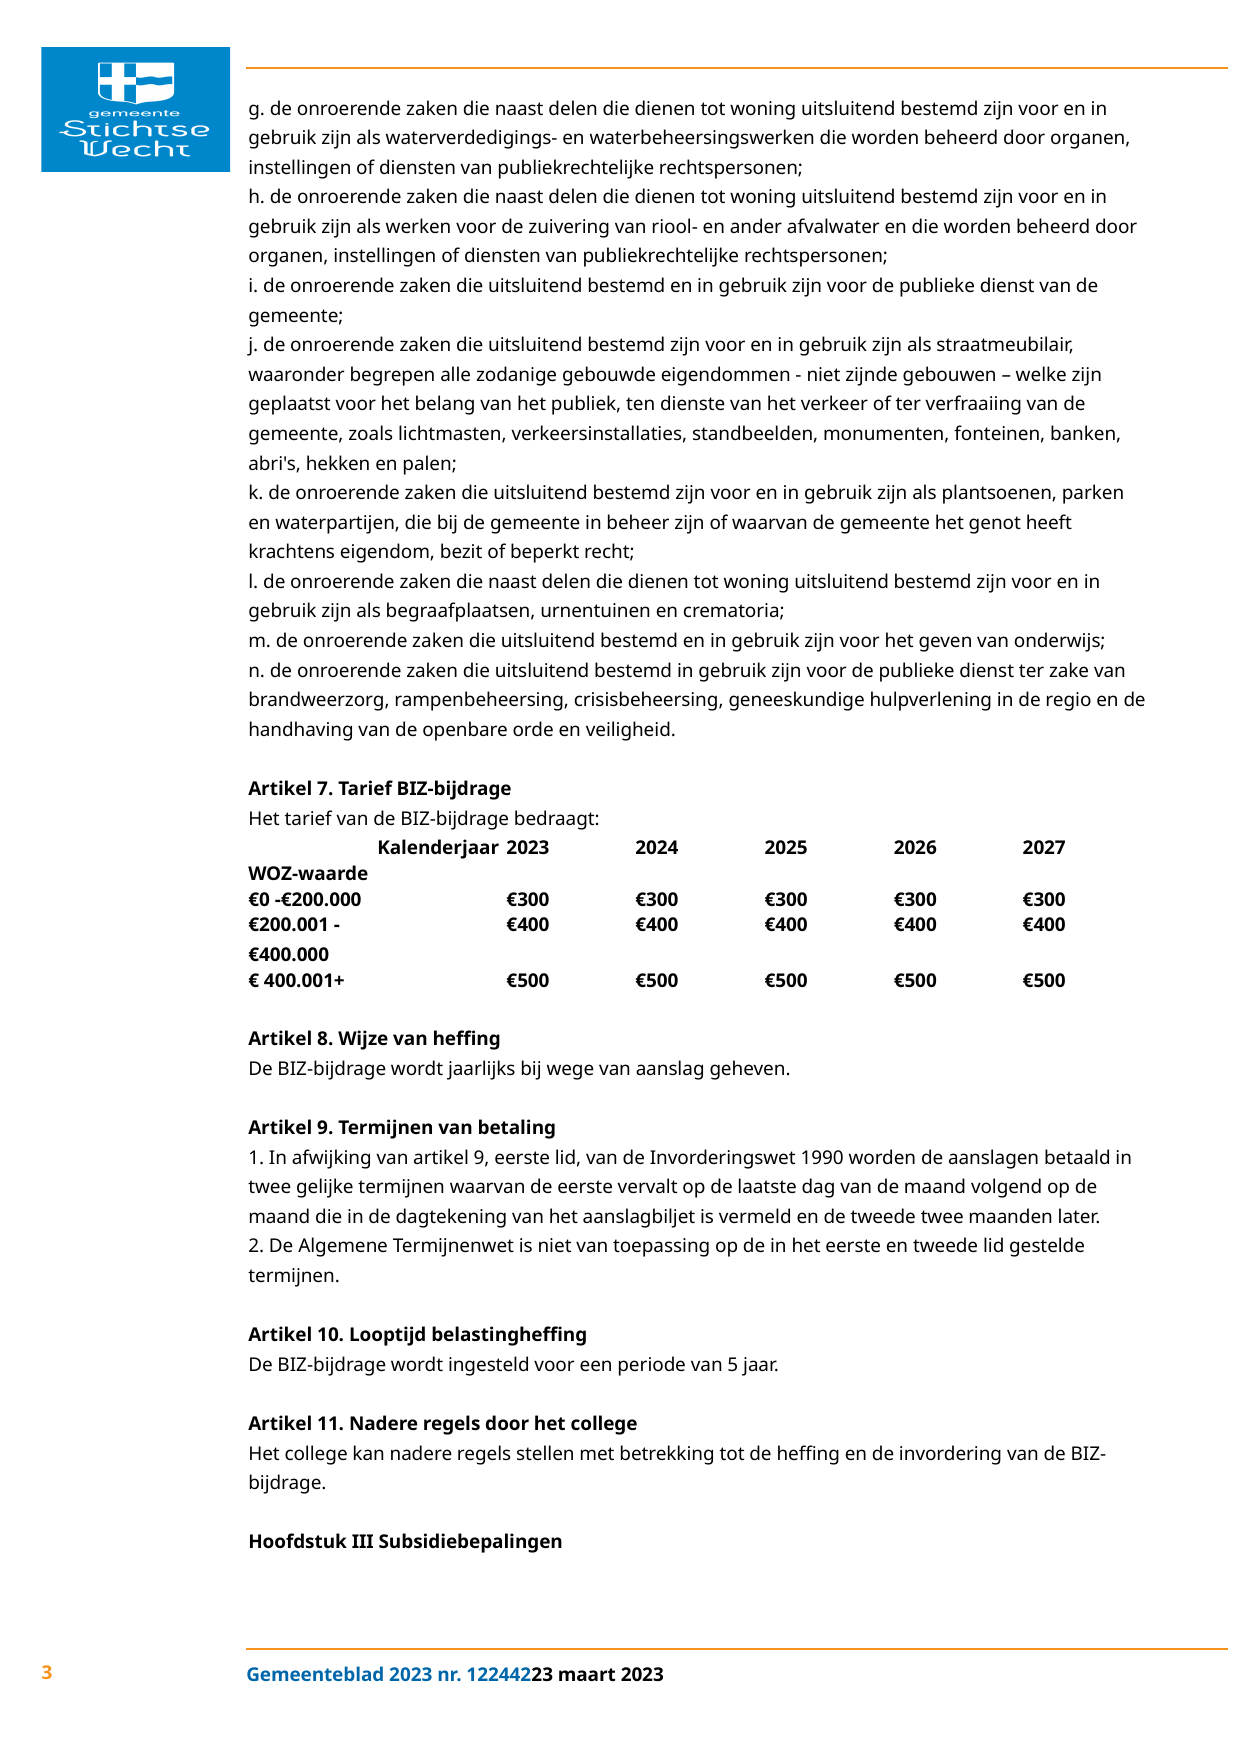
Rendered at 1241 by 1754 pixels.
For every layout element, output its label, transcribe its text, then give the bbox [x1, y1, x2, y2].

text Artikel 11. Nadere regels door het college [248, 1410, 1152, 1436]
table_cell [377, 860, 506, 886]
text n. de onroerende zaken die uitsluitend bestemd in gebruik zijn voor de publieke dienst ter zake van brandweerzorg, rampenbeheersing, crisisbeheersing, geneeskundige hulpverlening in de regio en de handhaving van de openbare orde en veiligheid. [248, 657, 1152, 742]
text m. de onroerende zaken die uitsluitend bestemd en in gebruik zijn voor het geven van onderwijs; [248, 627, 1152, 653]
table_cell €200.001 - €400.000 [248, 912, 377, 967]
table_cell €300 [764, 886, 893, 912]
table_header 2026 [894, 835, 1022, 860]
table_header 2025 [764, 835, 893, 860]
text Artikel 10. Looptijd belastingheffing [248, 1321, 1152, 1347]
text Het tarief van de BIZ-bijdrage bedraagt: [248, 805, 1152, 831]
table_cell €300 [1023, 886, 1152, 912]
table_header Kalenderjaar [377, 835, 506, 860]
text h. de onroerende zaken die naast delen die dienen tot woning uitsluitend bestemd zijn voor en in gebruik zijn als werken voor de zuivering van riool- en ander afvalwater en die worden beheerd door organen, instellingen of diensten van publiekrechtelijke rechtspersonen; [248, 183, 1152, 268]
table_cell €500 [506, 967, 635, 993]
table_cell [377, 886, 506, 912]
table_cell €300 [635, 886, 764, 912]
text Artikel 9. Termijnen van betaling [248, 1114, 1152, 1140]
table_cell €500 [635, 967, 764, 993]
table_cell €300 [894, 886, 1022, 912]
table_cell €400 [894, 912, 1022, 967]
table_cell €500 [1023, 967, 1152, 993]
table_cell [764, 860, 893, 886]
picture [137, 63, 174, 103]
table_header 2027 [1023, 835, 1152, 860]
table_cell €0 -€200.000 [248, 886, 377, 912]
text l. de onroerende zaken die naast delen die dienen tot woning uitsluitend bestemd zijn voor en in gebruik zijn als begraafplaatsen, urnentuinen en crematoria; [248, 568, 1152, 623]
table_cell WOZ-waarde [248, 860, 377, 886]
text Hoofdstuk III Subsidiebepalingen [248, 1528, 1152, 1554]
table_cell €400 [764, 912, 893, 967]
table_cell [506, 860, 635, 886]
text i. de onroerende zaken die uitsluitend bestemd en in gebruik zijn voor de publieke dienst van de gemeente; [248, 272, 1152, 328]
table_cell € 400.001+ [248, 967, 377, 993]
table_header 2024 [635, 835, 764, 860]
table_cell €400 [1023, 912, 1152, 967]
table_header 2023 [506, 835, 635, 860]
table_cell [894, 860, 1022, 886]
text 1. In afwijking van artikel 9, eerste lid, van de Invorderingswet 1990 worden de aanslagen betaald in twee gelijke termijnen waarvan de eerste vervalt op de laatste dag van de maand volgend op de maand die in de dagtekening van het aanslagbiljet is vermeld en de tweede twee maanden later. [248, 1144, 1152, 1229]
text g. de onroerende zaken die naast delen die dienen tot woning uitsluitend bestemd zijn voor en in gebruik zijn als waterverdedigings- en waterbeheersingswerken die worden beheerd door organen, instellingen of diensten van publiekrechtelijke rechtspersonen; [248, 95, 1152, 180]
text De BIZ-bijdrage wordt ingesteld voor een periode van 5 jaar. [248, 1351, 1152, 1377]
text Artikel 7. Tarief BIZ-bijdrage [248, 775, 1152, 801]
text Artikel 8. Wijze van heffing [248, 1026, 1152, 1051]
text j. de onroerende zaken die uitsluitend bestemd zijn voor en in gebruik zijn als straatmeubilair, waaronder begrepen alle zodanige gebouwde eigendommen - niet zijnde gebouwen – welke zijn geplaatst voor het belang van het publiek, ten dienste van het verkeer of ter verfraaiing van de gemeente, zoals lichtmasten, verkeersinstallaties, standbeelden, monumenten, fonteinen, banken, abri's, hekken en palen; [248, 331, 1152, 476]
table_cell [1023, 860, 1152, 886]
text Het college kan nadere regels stellen met betrekking tot de heffing en de invordering van de BIZ-bijdrage. [248, 1440, 1152, 1495]
table_cell €300 [506, 886, 635, 912]
table_cell €400 [635, 912, 764, 967]
text 2. De Algemene Termijnenwet is niet van toepassing op de in het eerste en tweede lid gestelde termijnen. [248, 1233, 1152, 1288]
table_header [248, 835, 377, 860]
table_cell €400 [506, 912, 635, 967]
text k. de onroerende zaken die uitsluitend bestemd zijn voor en in gebruik zijn als plantsoenen, parken en waterpartijen, die bij de gemeente in beheer zijn of waarvan de gemeente het genot heeft krachtens eigendom, bezit of beperkt recht; [248, 479, 1152, 564]
table_cell €500 [764, 967, 893, 993]
picture [99, 63, 135, 101]
text De BIZ-bijdrage wordt jaarlijks bij wege van aanslag geheven. [248, 1055, 1152, 1081]
table_cell [377, 912, 506, 967]
table_cell [635, 860, 764, 886]
table_cell [377, 967, 506, 993]
table_cell €500 [894, 967, 1022, 993]
